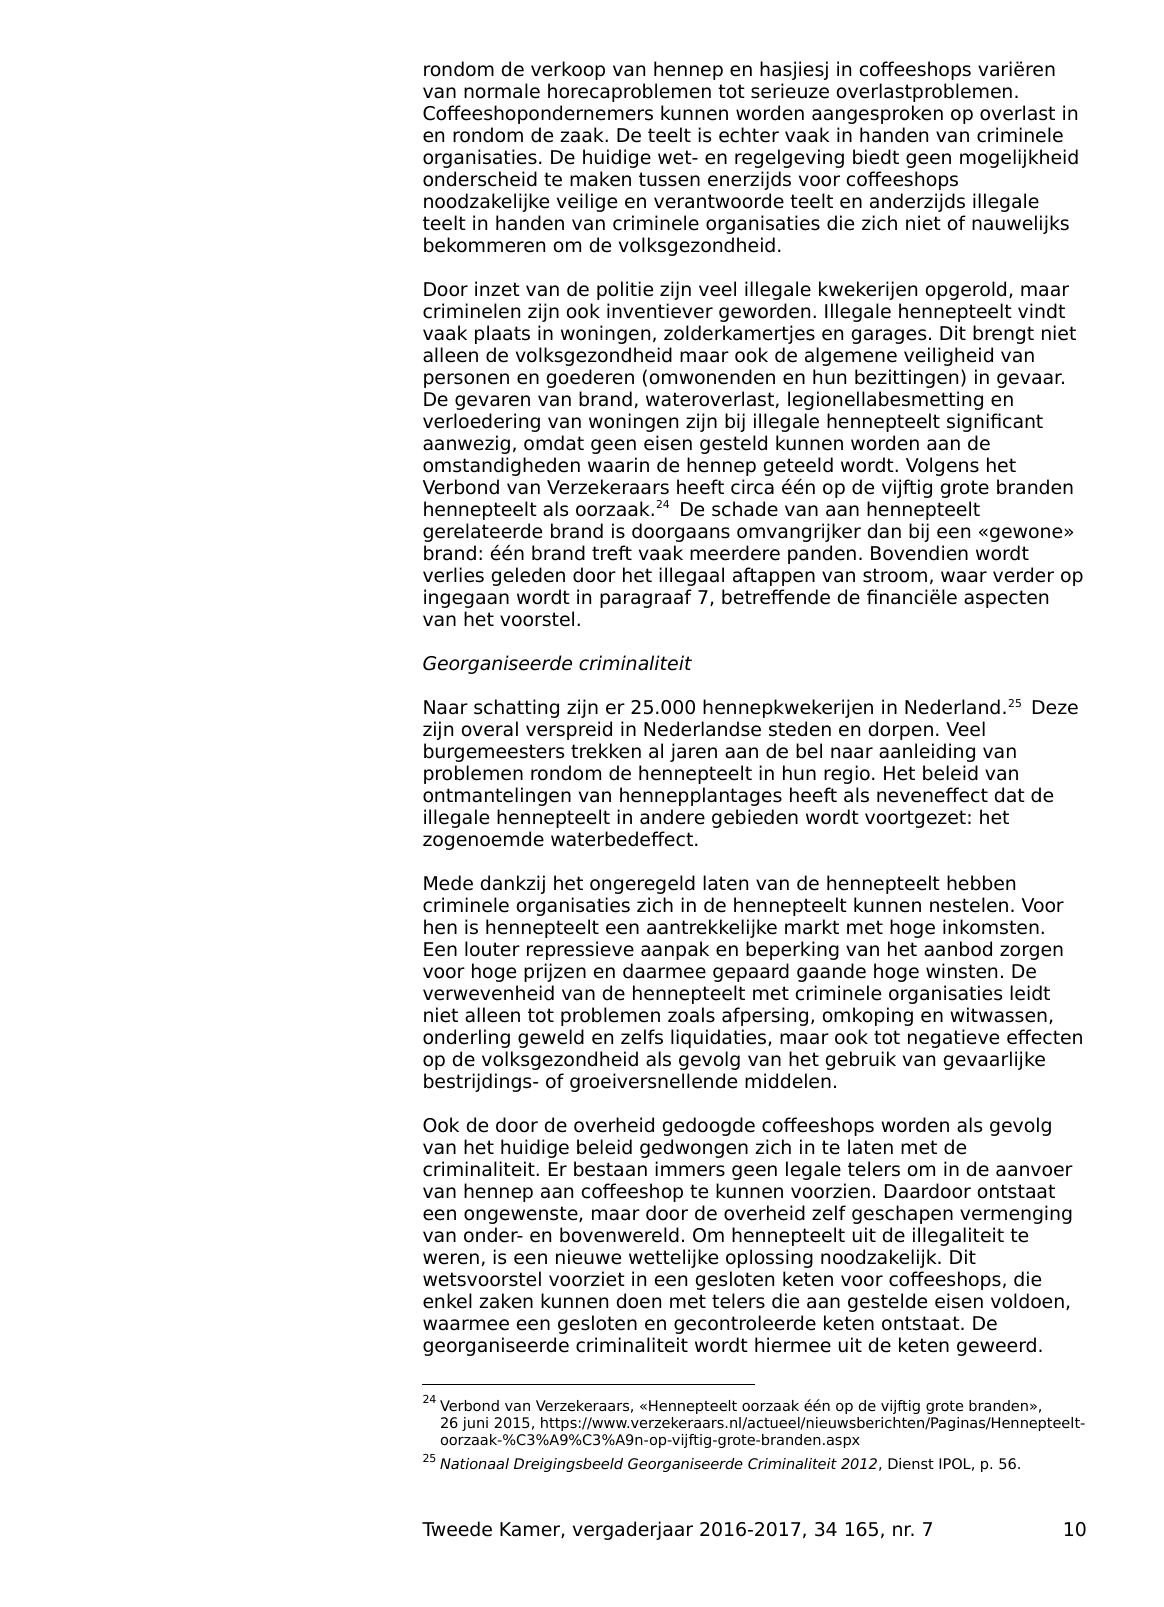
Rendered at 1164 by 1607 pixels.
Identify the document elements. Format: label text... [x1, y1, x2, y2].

text Ook de door de overheid gedoogde coffeeshops worden als gevolg van het huidige beleid gedwongen zich in te laten met de criminaliteit. Er bestaan immers geen legale telers om in de aanvoer van hennep aan coffeeshop te kunnen voorzien. Daardoor ontstaat een ongewenste, maar door de overheid zelf geschapen vermenging van onder- en bovenwereld. Om hennepteelt uit de illegaliteit te weren, is een nieuwe wettelijke oplossing noodzakelijk. Dit wetsvoorstel voorziet in een gesloten keten voor coffeeshops, die enkel zaken kunnen doen met telers die aan gestelde eisen voldoen, waarmee een gesloten en gecontroleerde keten ontstaat. De georganiseerde criminaliteit wordt hiermee uit de keten geweerd. [422, 1115, 1087, 1357]
subtitle Georganiseerde criminaliteit [422, 653, 1087, 675]
text Verbond van Verzekeraars, «Hennepteelt oorzaak één op de vijftig grote branden», 26 juni 2015, https://www.verzekeraars.nl/actueel/nieuwsberichten/Paginas/Hennepteelt-oorzaak-%C3%A9%C3%A9n-op-vijftig-grote-branden.aspx [422, 1393, 1087, 1449]
text Mede dankzij het ongeregeld laten van de hennepteelt hebben criminele organisaties zich in de hennepteelt kunnen nestelen. Voor hen is hennepteelt een aantrekkelijke markt met hoge inkomsten. Een louter repressieve aanpak en beperking van het aanbod zorgen voor hoge prijzen en daarmee gepaard gaande hoge winsten. De verwevenheid van de hennepteelt met criminele organisaties leidt niet alleen tot problemen zoals afpersing, omkoping en witwassen, onderling geweld en zelfs liquidaties, maar ook tot negatieve effecten op de volksgezondheid als gevolg van het gebruik van gevaarlijke bestrijdings- of groeiversnellende middelen. [422, 873, 1087, 1093]
text Door inzet van de politie zijn veel illegale kwekerijen opgerold, maar criminelen zijn ook inventiever geworden. Illegale hennepteelt vindt vaak plaats in woningen, zolderkamertjes en garages. Dit brengt niet alleen de volksgezondheid maar ook de algemene veiligheid van personen en goederen (omwonenden en hun bezittingen) in gevaar. De gevaren van brand, wateroverlast, legionellabesmetting en verloedering van woningen zijn bij illegale hennepteelt significant aanwezig, omdat geen eisen gesteld kunnen worden aan de omstandigheden waarin de hennep geteeld wordt. Volgens het Verbond van Verzekeraars heeft circa één op de vijftig grote branden hennepteelt als oorzaak. De schade van aan hennepteelt gerelateerde brand is doorgaans omvangrijker dan bij een «gewone» brand: één brand treft vaak meerdere panden. Bovendien wordt verlies geleden door het illegaal aftappen van stroom, waar verder op ingegaan wordt in paragraaf 7, betreffende de financiële aspecten van het voorstel. [422, 279, 1087, 631]
text Naar schatting zijn er 25.000 hennepkwekerijen in Nederland. Deze zijn overal verspreid in Nederlandse steden en dorpen. Veel burgemeesters trekken al jaren aan de bel naar aanleiding van problemen rondom de hennepteelt in hun regio. Het beleid van ontmantelingen van hennepplantages heeft als neveneffect dat de illegale hennepteelt in andere gebieden wordt voortgezet: het zogenoemde waterbedeffect. [422, 697, 1087, 851]
text Nationaal Dreigingsbeeld Georganiseerde Criminaliteit 2012, Dienst IPOL, p. 56. [422, 1452, 1087, 1474]
text rondom de verkoop van hennep en hasjiesj in coffeeshops variëren van normale horecaproblemen tot serieuze overlastproblemen. Coffeeshopondernemers kunnen worden aangesproken op overlast in en rondom de zaak. De teelt is echter vaak in handen van criminele organisaties. De huidige wet- en regelgeving biedt geen mogelijkheid onderscheid te maken tussen enerzijds voor coffeeshops noodzakelijke veilige en verantwoorde teelt en anderzijds illegale teelt in handen van criminele organisaties die zich niet of nauwelijks bekommeren om de volksgezondheid. [422, 59, 1087, 257]
